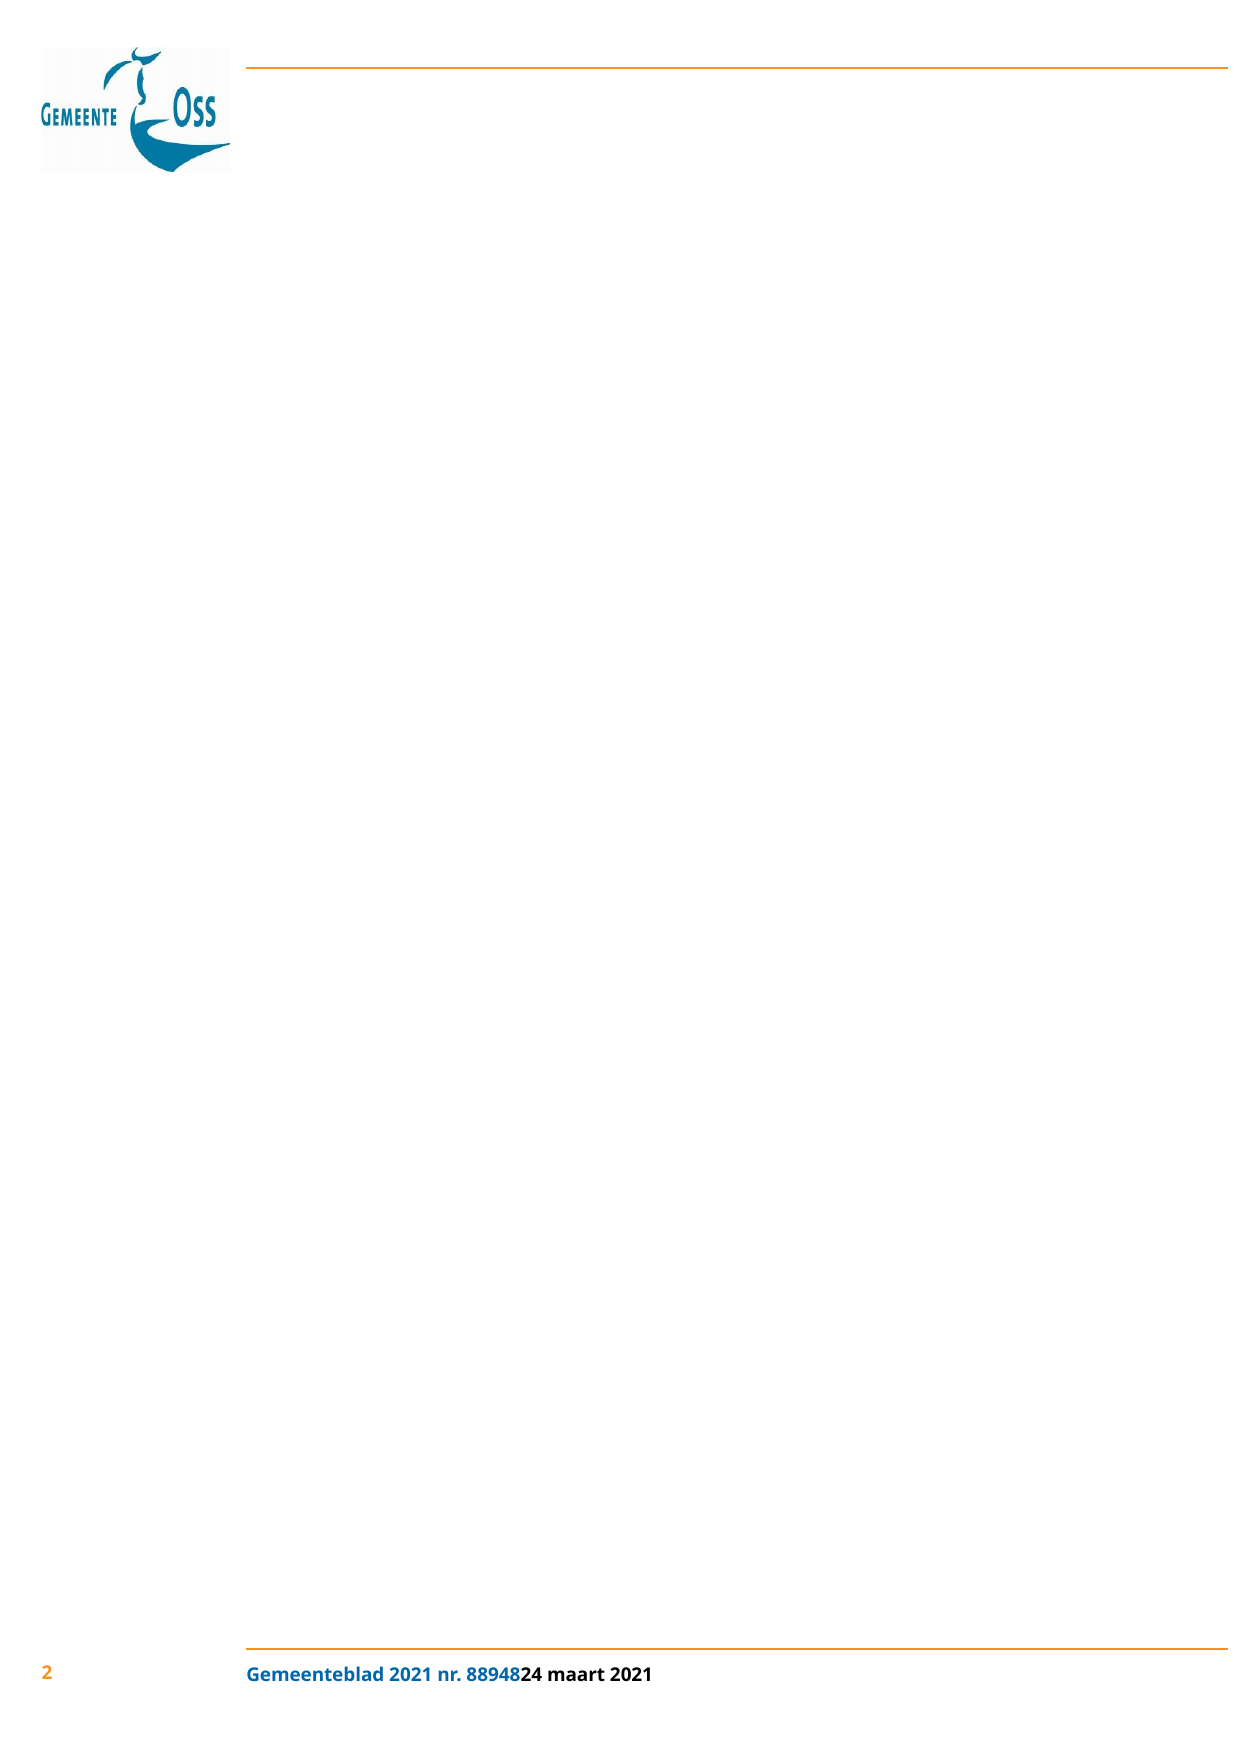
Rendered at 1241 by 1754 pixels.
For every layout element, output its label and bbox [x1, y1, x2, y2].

picture [41, 47, 231, 172]
